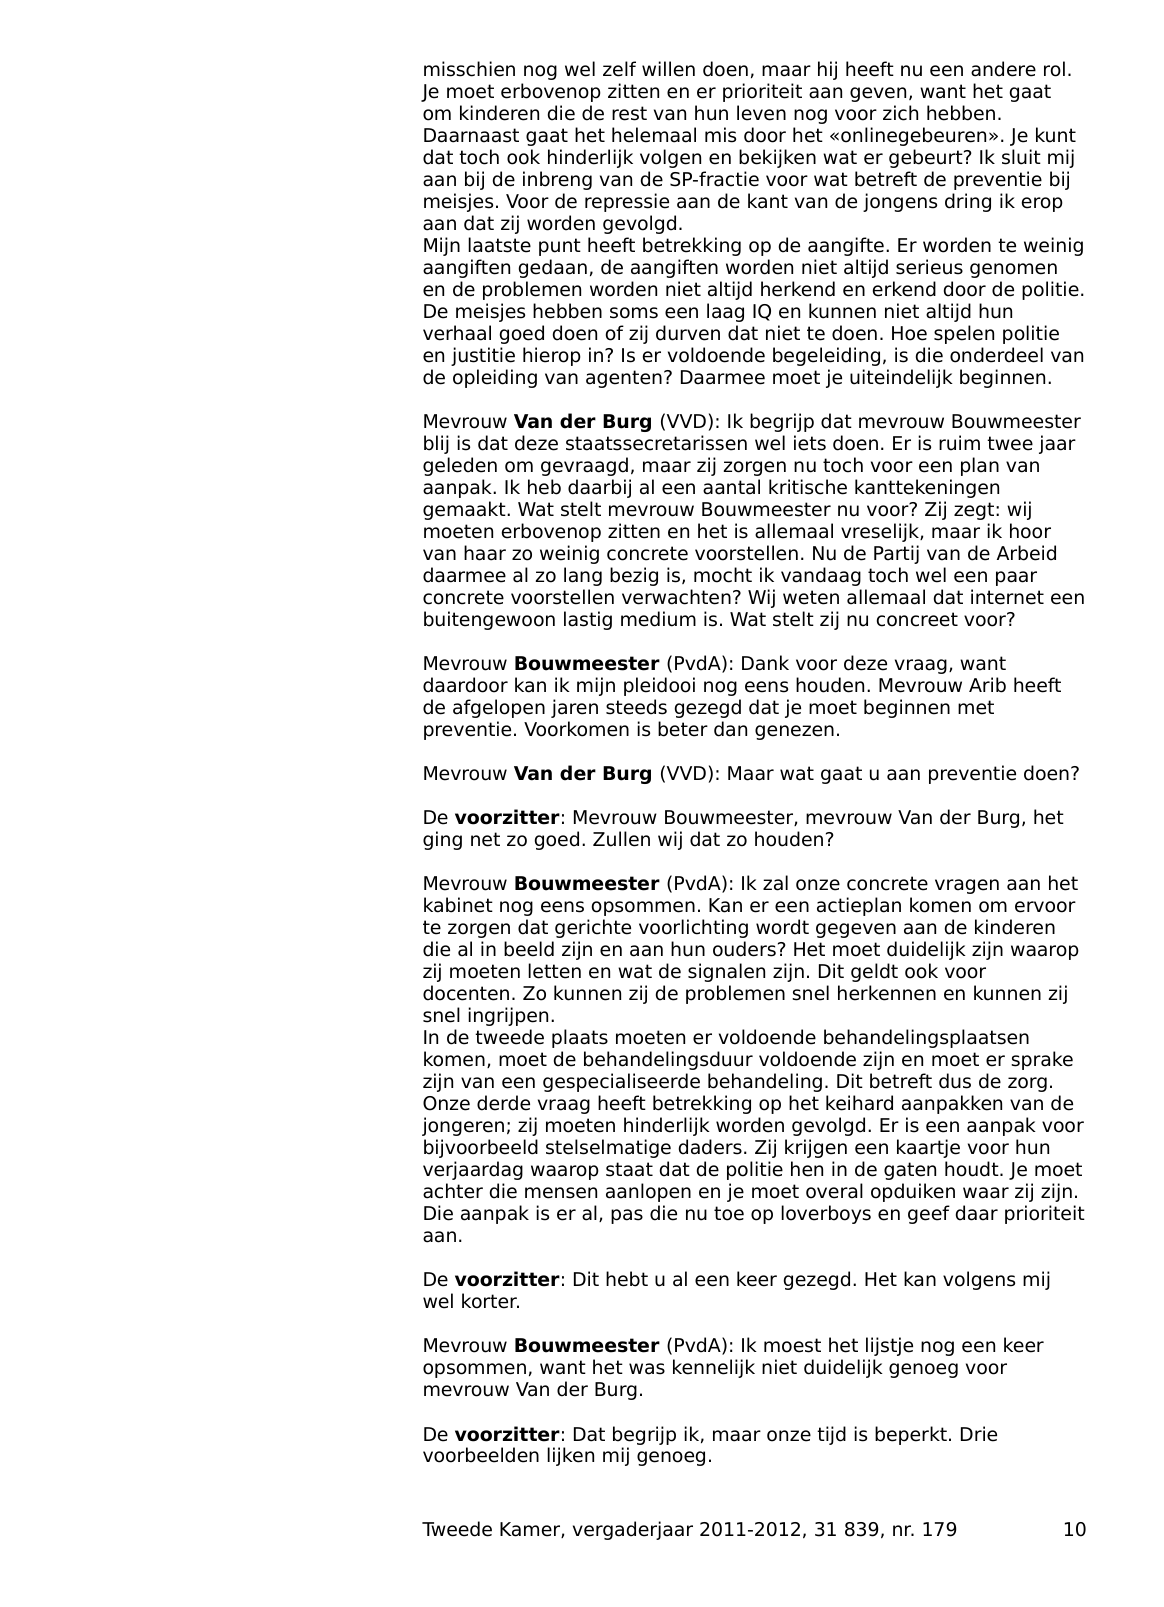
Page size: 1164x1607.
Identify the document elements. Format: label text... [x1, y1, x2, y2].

text Onze derde vraag heeft betrekking op het keihard aanpakken van de jongeren; zij moeten hinderlijk worden gevolgd. Er is een aanpak voor bijvoorbeeld stelselmatige daders. Zij krijgen een kaartje voor hun verjaardag waarop staat dat de politie hen in de gaten houdt. Je moet achter die mensen aanlopen en je moet overal opduiken waar zij zijn. Die aanpak is er al, pas die nu toe op loverboys en geef daar prioriteit aan. [422, 1093, 1087, 1247]
text Mijn laatste punt heeft betrekking op de aangifte. Er worden te weinig aangiften gedaan, de aangiften worden niet altijd serieus genomen en de problemen worden niet altijd herkend en erkend door de politie. De meisjes hebben soms een laag IQ en kunnen niet altijd hun verhaal goed doen of zij durven dat niet te doen. Hoe spelen politie en justitie hierop in? Is er voldoende begeleiding, is die onderdeel van de opleiding van agenten? Daarmee moet je uiteindelijk beginnen. [422, 235, 1087, 389]
text misschien nog wel zelf willen doen, maar hij heeft nu een andere rol. Je moet erbovenop zitten en er prioriteit aan geven, want het gaat om kinderen die de rest van hun leven nog voor zich hebben. [422, 59, 1087, 125]
text Mevrouw Van der Burg (VVD): Ik begrijp dat mevrouw Bouwmeester blij is dat deze staatssecretarissen wel iets doen. Er is ruim twee jaar geleden om gevraagd, maar zij zorgen nu toch voor een plan van aanpak. Ik heb daarbij al een aantal kritische kanttekeningen gemaakt. Wat stelt mevrouw Bouwmeester nu voor? Zij zegt: wij moeten erbovenop zitten en het is allemaal vreselijk, maar ik hoor van haar zo weinig concrete voorstellen. Nu de Partij van de Arbeid daarmee al zo lang bezig is, mocht ik vandaag toch wel een paar concrete voorstellen verwachten? Wij weten allemaal dat internet een buitengewoon lastig medium is. Wat stelt zij nu concreet voor? [422, 411, 1087, 631]
text Mevrouw Van der Burg (VVD): Maar wat gaat u aan preventie doen? [422, 763, 1087, 785]
text Mevrouw Bouwmeester (PvdA): Ik moest het lijstje nog een keer opsommen, want het was kennelijk niet duidelijk genoeg voor mevrouw Van der Burg. [422, 1335, 1087, 1401]
text Daarnaast gaat het helemaal mis door het «onlinegebeuren». Je kunt dat toch ook hinderlijk volgen en bekijken wat er gebeurt? Ik sluit mij aan bij de inbreng van de SP-fractie voor wat betreft de preventie bij meisjes. Voor de repressie aan de kant van de jongens dring ik erop aan dat zij worden gevolgd. [422, 125, 1087, 235]
text In de tweede plaats moeten er voldoende behandelingsplaatsen komen, moet de behandelingsduur voldoende zijn en moet er sprake zijn van een gespecialiseerde behandeling. Dit betreft dus de zorg. [422, 1027, 1087, 1093]
text De voorzitter: Dit hebt u al een keer gezegd. Het kan volgens mij wel korter. [422, 1269, 1087, 1313]
text Mevrouw Bouwmeester (PvdA): Dank voor deze vraag, want daardoor kan ik mijn pleidooi nog eens houden. Mevrouw Arib heeft de afgelopen jaren steeds gezegd dat je moet beginnen met preventie. Voorkomen is beter dan genezen. [422, 653, 1087, 741]
text De voorzitter: Dat begrijp ik, maar onze tijd is beperkt. Drie voorbeelden lijken mij genoeg. [422, 1423, 1087, 1467]
text Mevrouw Bouwmeester (PvdA): Ik zal onze concrete vragen aan het kabinet nog eens opsommen. Kan er een actieplan komen om ervoor te zorgen dat gerichte voorlichting wordt gegeven aan de kinderen die al in beeld zijn en aan hun ouders? Het moet duidelijk zijn waarop zij moeten letten en wat de signalen zijn. Dit geldt ook voor docenten. Zo kunnen zij de problemen snel herkennen en kunnen zij snel ingrijpen. [422, 873, 1087, 1027]
text De voorzitter: Mevrouw Bouwmeester, mevrouw Van der Burg, het ging net zo goed. Zullen wij dat zo houden? [422, 807, 1087, 851]
